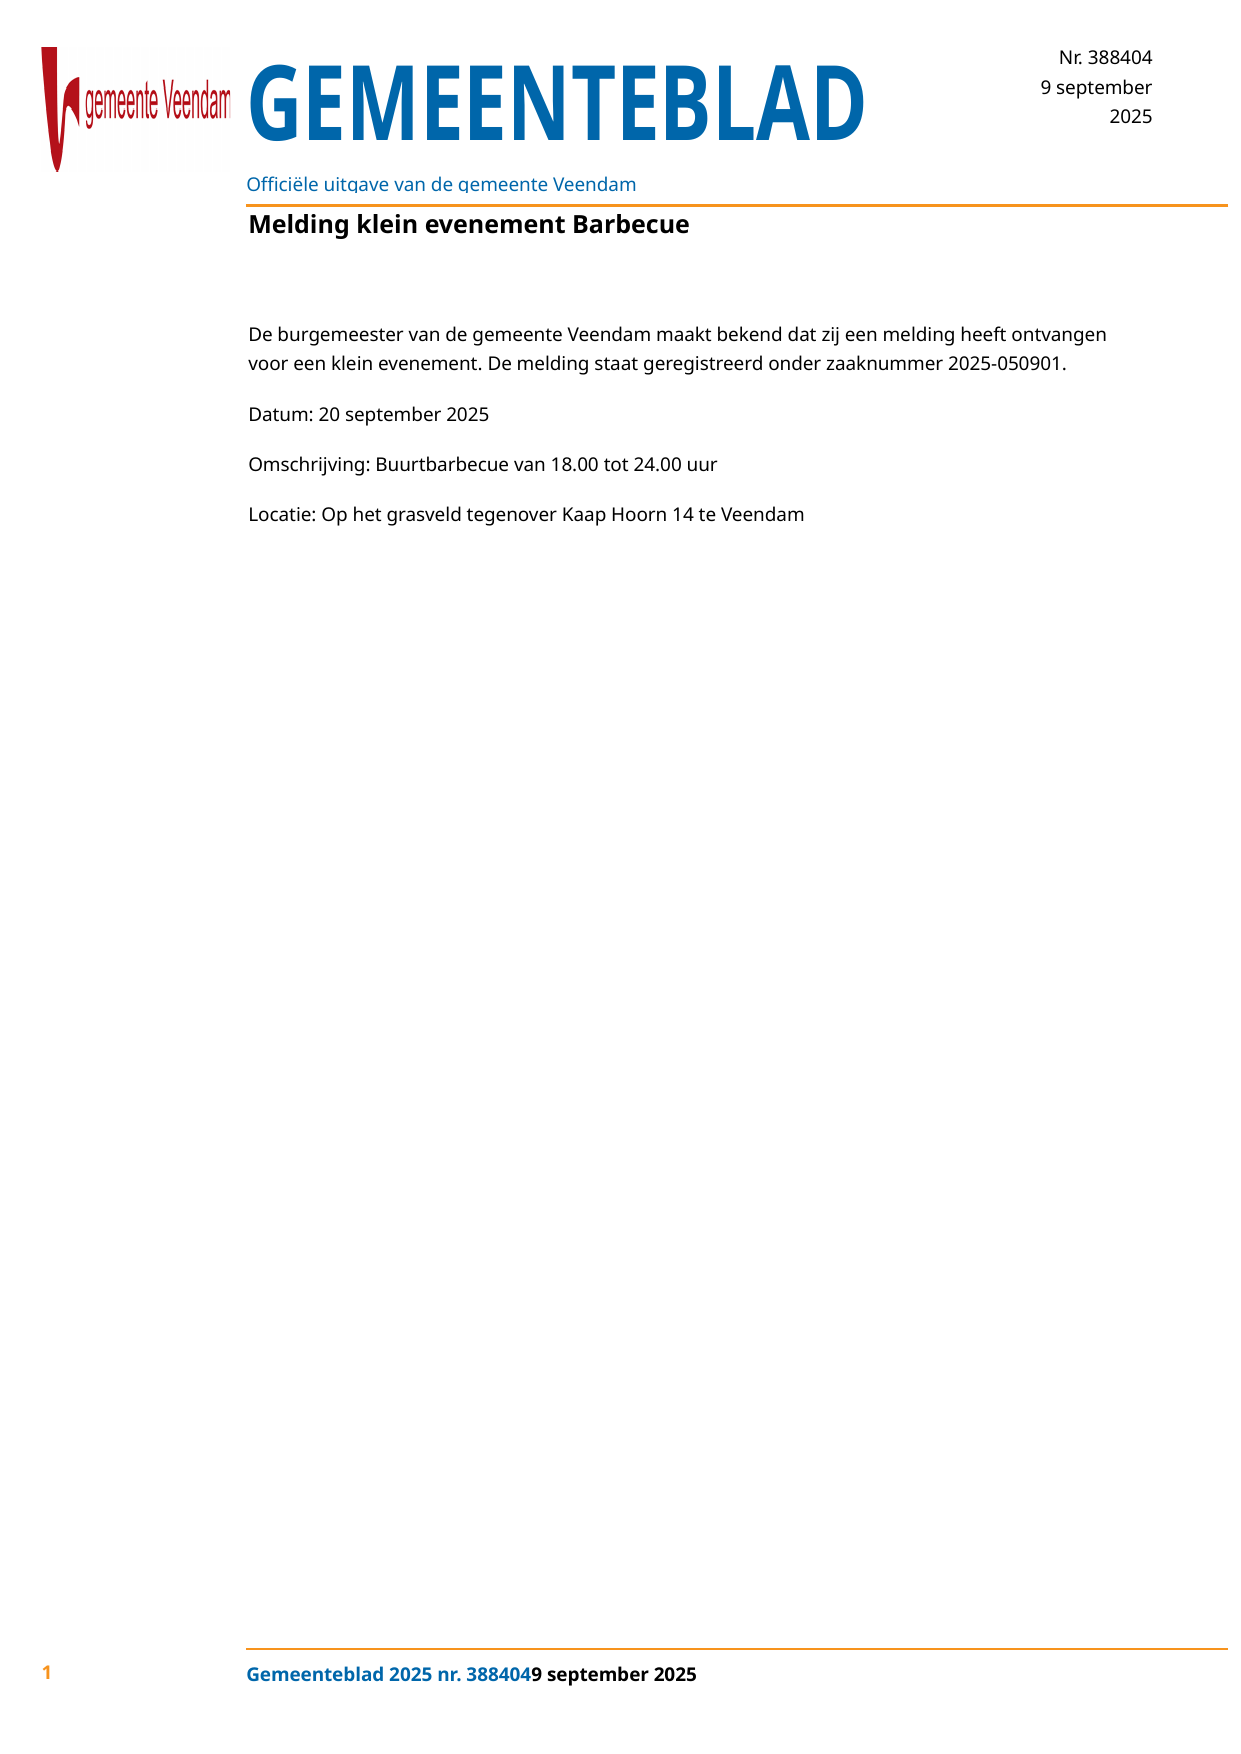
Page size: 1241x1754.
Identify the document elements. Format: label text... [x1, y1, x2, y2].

text Melding klein evenement Barbecue [248, 207, 1152, 241]
picture [41, 47, 231, 172]
text De burgemeester van de gemeente Veendam maakt bekend dat zij een melding heeft ontvangen voor een klein evenement. De melding staat geregistreerd onder zaaknummer 2025-050901. [248, 321, 1152, 376]
text Datum: 20 september 2025 [248, 401, 1152, 426]
text Locatie: Op het grasveld tegenover Kaap Hoorn 14 te Veendam [248, 502, 1152, 527]
text Omschrijving: Buurtbarbecue van 18.00 tot 24.00 uur [248, 451, 1152, 477]
